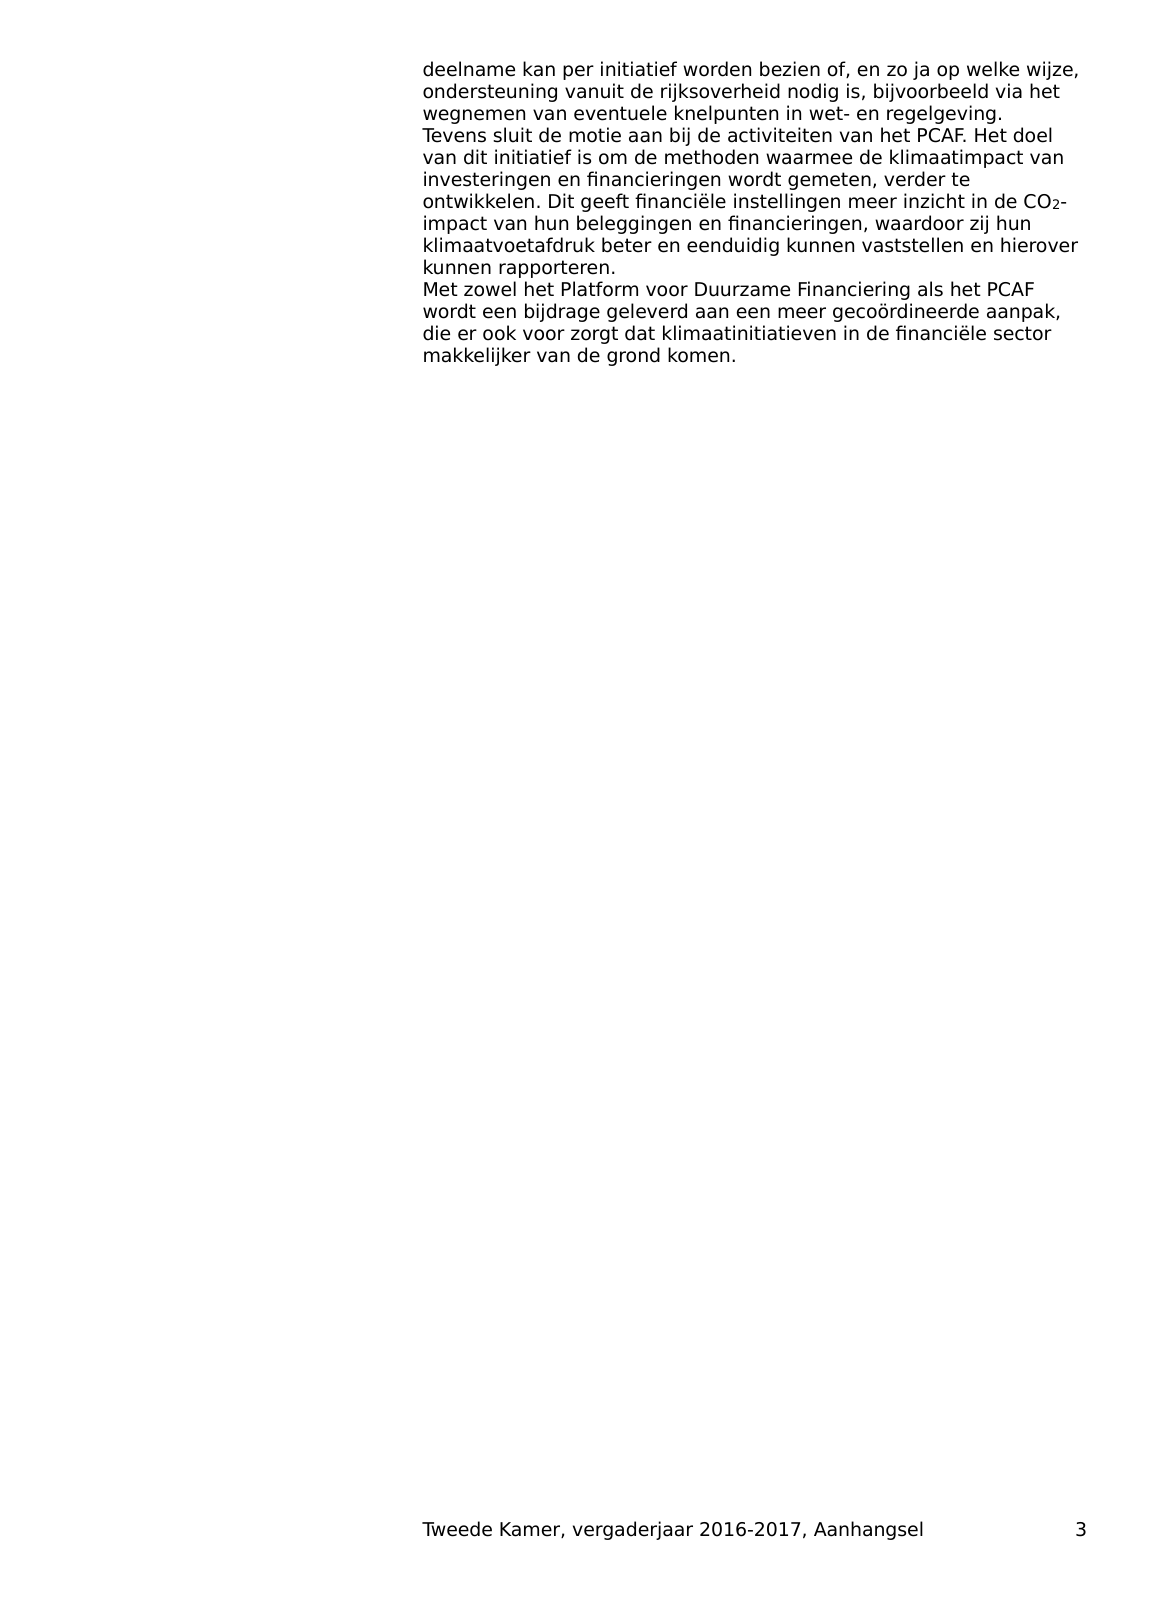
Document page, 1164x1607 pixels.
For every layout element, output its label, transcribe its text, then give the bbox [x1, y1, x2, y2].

text Tevens sluit de motie aan bij de activiteiten van het PCAF. Het doel van dit initiatief is om de methoden waarmee de klimaatimpact van investeringen en financieringen wordt gemeten, verder te ontwikkelen. Dit geeft financiële instellingen meer inzicht in de CO2-impact van hun beleggingen en financieringen, waardoor zij hun klimaatvoetafdruk beter en eenduidig kunnen vaststellen en hierover kunnen rapporteren. [422, 125, 1087, 279]
text deelname kan per initiatief worden bezien of, en zo ja op welke wijze, ondersteuning vanuit de rijksoverheid nodig is, bijvoorbeeld via het wegnemen van eventuele knelpunten in wet- en regelgeving. [422, 59, 1087, 125]
text Met zowel het Platform voor Duurzame Financiering als het PCAF wordt een bijdrage geleverd aan een meer gecoördineerde aanpak, die er ook voor zorgt dat klimaatinitiatieven in de financiële sector makkelijker van de grond komen. [422, 279, 1087, 367]
